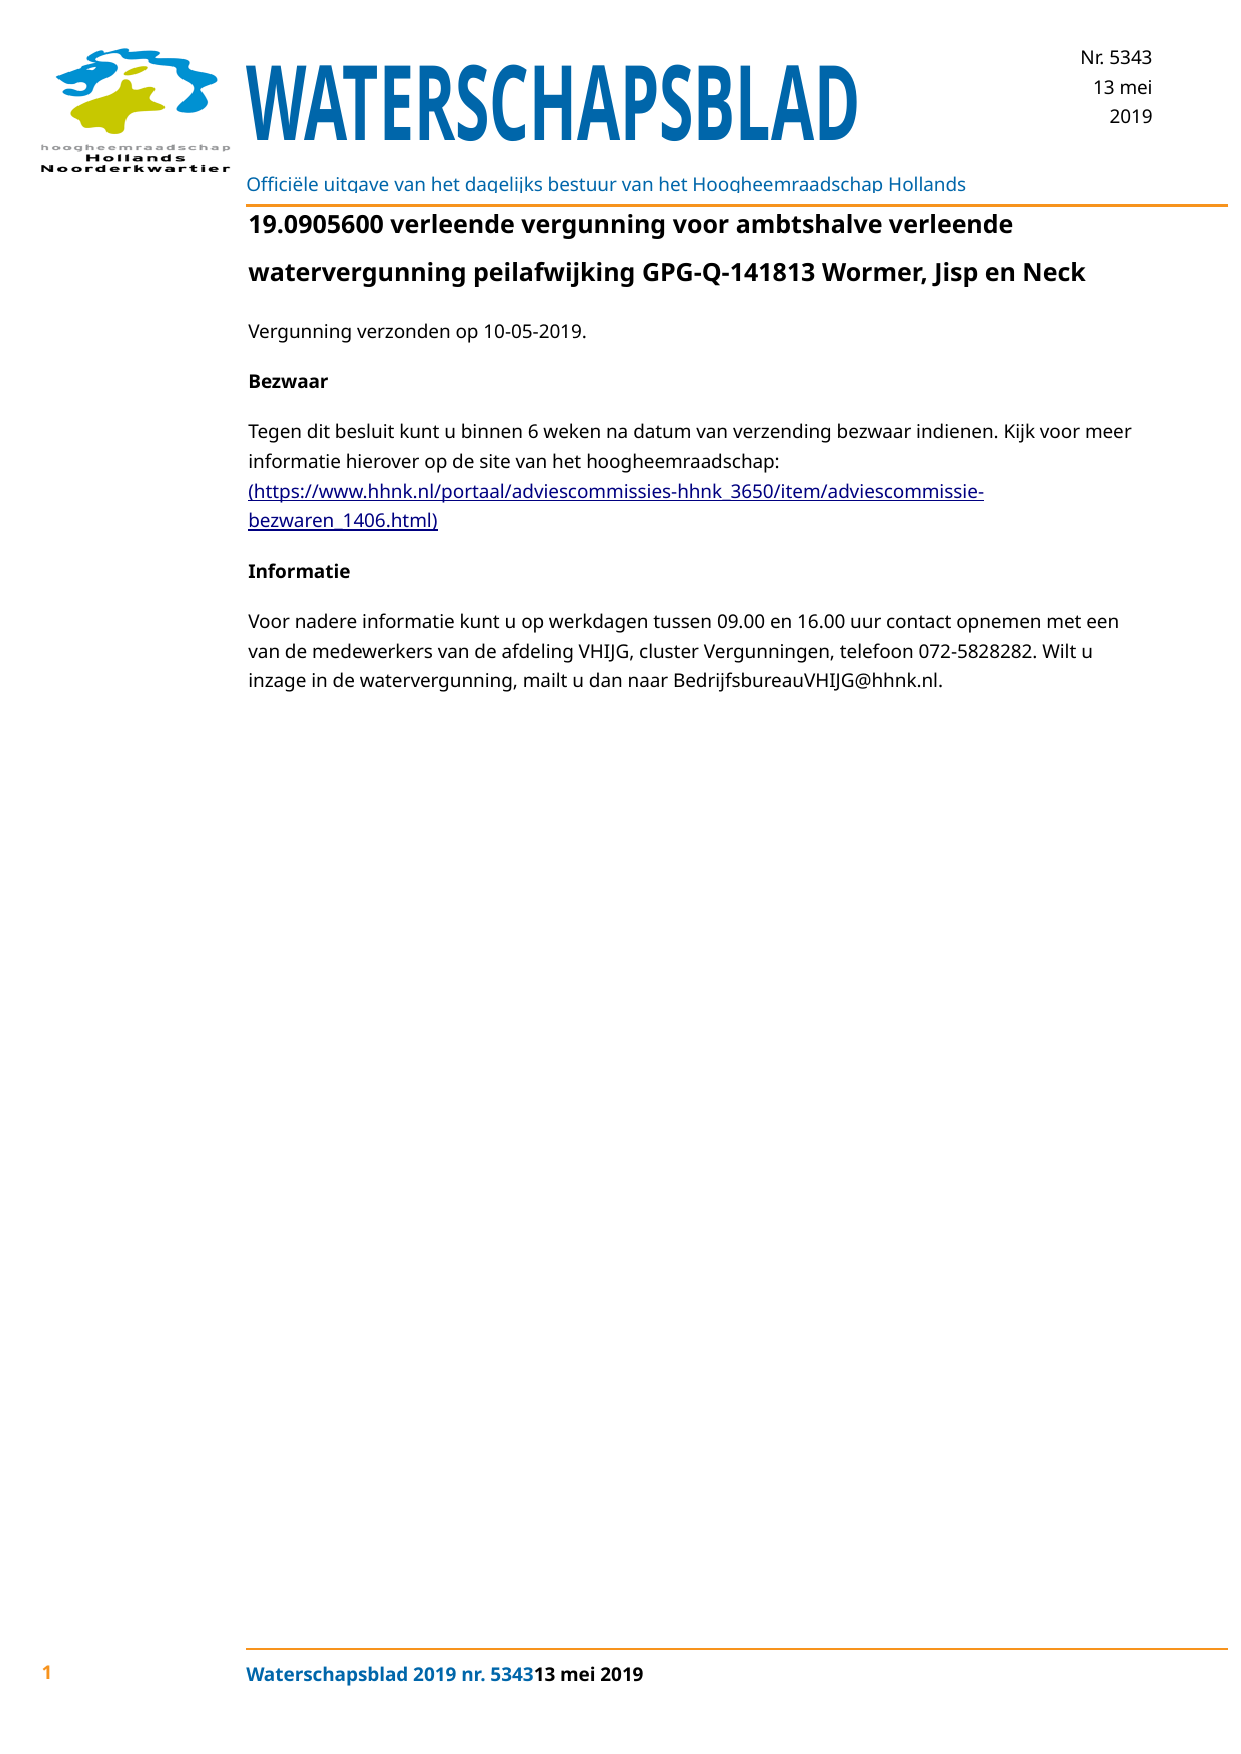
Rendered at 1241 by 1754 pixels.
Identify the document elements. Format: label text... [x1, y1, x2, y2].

picture [41, 47, 231, 172]
text Voor nadere informatie kunt u op werkdagen tussen 09.00 en 16.00 uur contact opnemen met een van de medewerkers van de afdeling VHIJG, cluster Vergunningen, telefoon 072-5828282. Wilt u inzage in de watervergunning, mailt u dan naar BedrijfsbureauVHIJG@hhnk.nl. [248, 608, 1152, 693]
text Bezwaar [248, 368, 1152, 394]
text Informatie [248, 558, 1152, 584]
text Tegen dit besluit kunt u binnen 6 weken na datum van verzending bezwaar indienen. Kijk voor meer informatie hierover op de site van het hoogheemraadschap: (https://www.hhnk.nl/portaal/adviescommissies-hhnk_3650/item/adviescommissie-bezwaren_1406.html) [248, 419, 1152, 533]
text Vergunning verzonden op 10-05-2019. [248, 318, 1152, 344]
text 19.0905600 verleende vergunning voor ambtshalve verleende watervergunning peilafwijking GPG-Q-141813 Wormer, Jisp en Neck [248, 207, 1152, 288]
